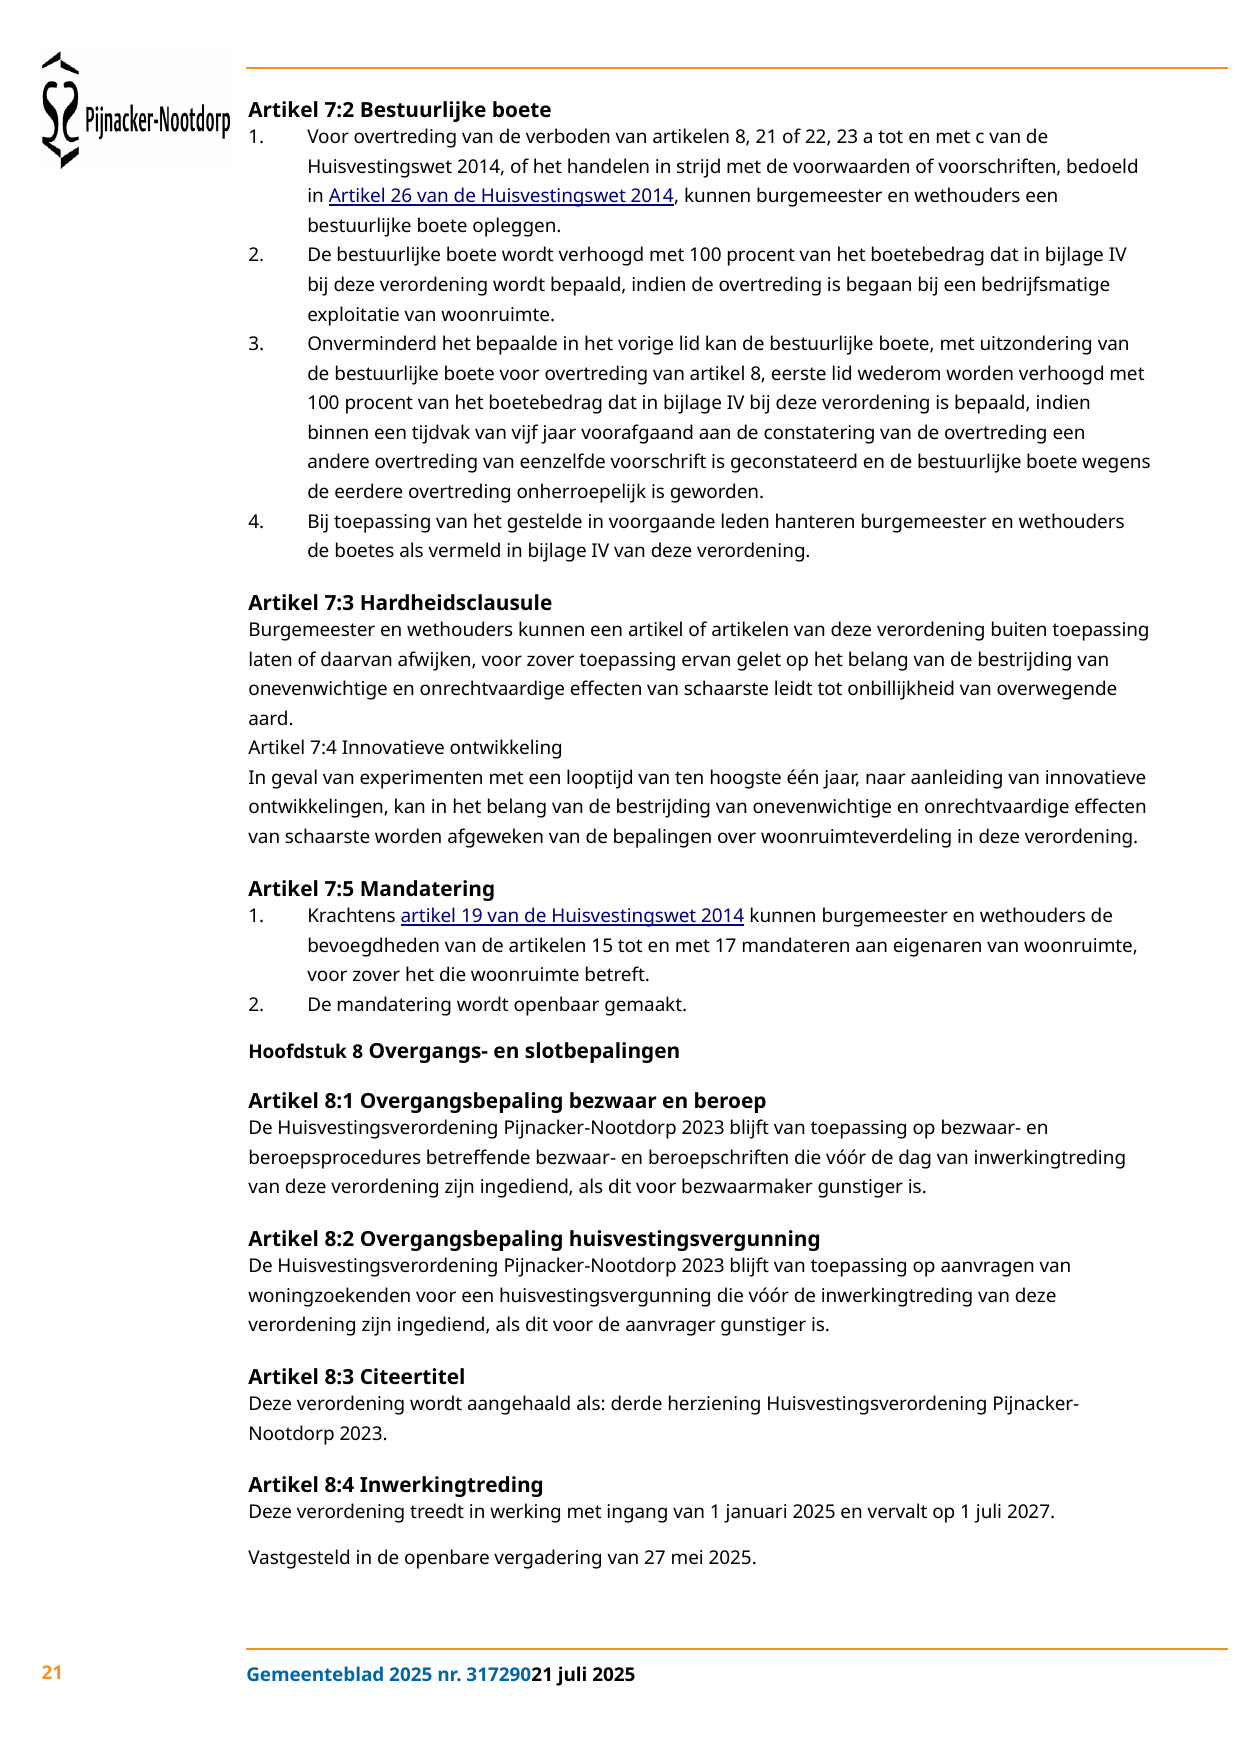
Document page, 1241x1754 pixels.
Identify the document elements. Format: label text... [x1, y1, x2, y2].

text Artikel 7:5 Mandatering [248, 874, 1152, 902]
text Hoofdstuk 8 Overgangs- en slotbepalingen [248, 1037, 1152, 1065]
text Artikel 8:4 Inwerkingtreding [248, 1470, 1152, 1499]
list Onverminderd het bepaalde in het vorige lid kan de bestuurlijke boete, met uitzondering van de bestuurlijke boete voor overtreding van artikel 8, eerste lid wederom worden verhoogd met 100 procent van het boetebedrag dat in bijlage IV bij deze verordening is bepaald, indien binnen een tijdvak van vijf jaar voorafgaand aan de constatering van de overtreding een andere overtreding van eenzelfde voorschrift is geconstateerd en de bestuurlijke boete wegens de eerdere overtreding onherroepelijk is geworden. [248, 330, 1152, 504]
list Krachtens artikel 19 van de Huisvestingswet 2014 kunnen burgemeester en wethouders de bevoegdheden van de artikelen 15 tot en met 17 mandateren aan eigenaren van woonruimte, voor zover het die woonruimte betreft. [248, 902, 1152, 987]
text Vastgesteld in de openbare vergadering van 27 mei 2025. [248, 1544, 1152, 1570]
text Deze verordening treedt in werking met ingang van 1 januari 2025 en vervalt op 1 juli 2027. [248, 1499, 1152, 1524]
text Artikel 7:4 Innovatieve ontwikkeling [248, 734, 1152, 760]
text De Huisvestingsverordening Pijnacker-Nootdorp 2023 blijft van toepassing op bezwaar- en beroepsprocedures betreffende bezwaar- en beroepschriften die vóór de dag van inwerkingtreding van deze verordening zijn ingediend, als dit voor bezwaarmaker gunstiger is. [248, 1114, 1152, 1199]
list Bij toepassing van het gestelde in voorgaande leden hanteren burgemeester en wethouders de boetes als vermeld in bijlage IV van deze verordening. [248, 508, 1152, 563]
text In geval van experimenten met een looptijd van ten hoogste één jaar, naar aanleiding van innovatieve ontwikkelingen, kan in het belang van de bestrijding van onevenwichtige en onrechtvaardige effecten van schaarste worden afgeweken van de bepalingen over woonruimteverdeling in deze verordening. [248, 764, 1152, 849]
picture [41, 47, 231, 172]
text Deze verordening wordt aangehaald als: derde herziening Huisvestingsverordening Pijnacker-Nootdorp 2023. [248, 1390, 1152, 1446]
text De Huisvestingsverordening Pijnacker-Nootdorp 2023 blijft van toepassing op aanvragen van woningzoekenden voor een huisvestingsvergunning die vóór de inwerkingtreding van deze verordening zijn ingediend, als dit voor de aanvrager gunstiger is. [248, 1252, 1152, 1337]
text Artikel 7:2 Bestuurlijke boete [248, 95, 1152, 123]
text Artikel 7:3 Hardheidsclausule [248, 588, 1152, 616]
text Burgemeester en wethouders kunnen een artikel of artikelen van deze verordening buiten toepassing laten of daarvan afwijken, voor zover toepassing ervan gelet op het belang van de bestrijding van onevenwichtige en onrechtvaardige effecten van schaarste leidt tot onbillijkheid van overwegende aard. [248, 616, 1152, 731]
list De mandatering wordt openbaar gemaakt. [248, 991, 1152, 1017]
list Voor overtreding van de verboden van artikelen 8, 21 of 22, 23 a tot en met c van de Huisvestingswet 2014, of het handelen in strijd met de voorwaarden of voorschriften, bedoeld in Artikel 26 van de Huisvestingswet 2014, kunnen burgemeester en wethouders een bestuurlijke boete opleggen. [248, 123, 1152, 238]
text Artikel 8:2 Overgangsbepaling huisvestingsvergunning [248, 1224, 1152, 1252]
text Artikel 8:1 Overgangsbepaling bezwaar en beroep [248, 1086, 1152, 1114]
text Artikel 8:3 Citeertitel [248, 1362, 1152, 1390]
list De bestuurlijke boete wordt verhoogd met 100 procent van het boetebedrag dat in bijlage IV bij deze verordening wordt bepaald, indien de overtreding is begaan bij een bedrijfsmatige exploitatie van woonruimte. [248, 242, 1152, 326]
